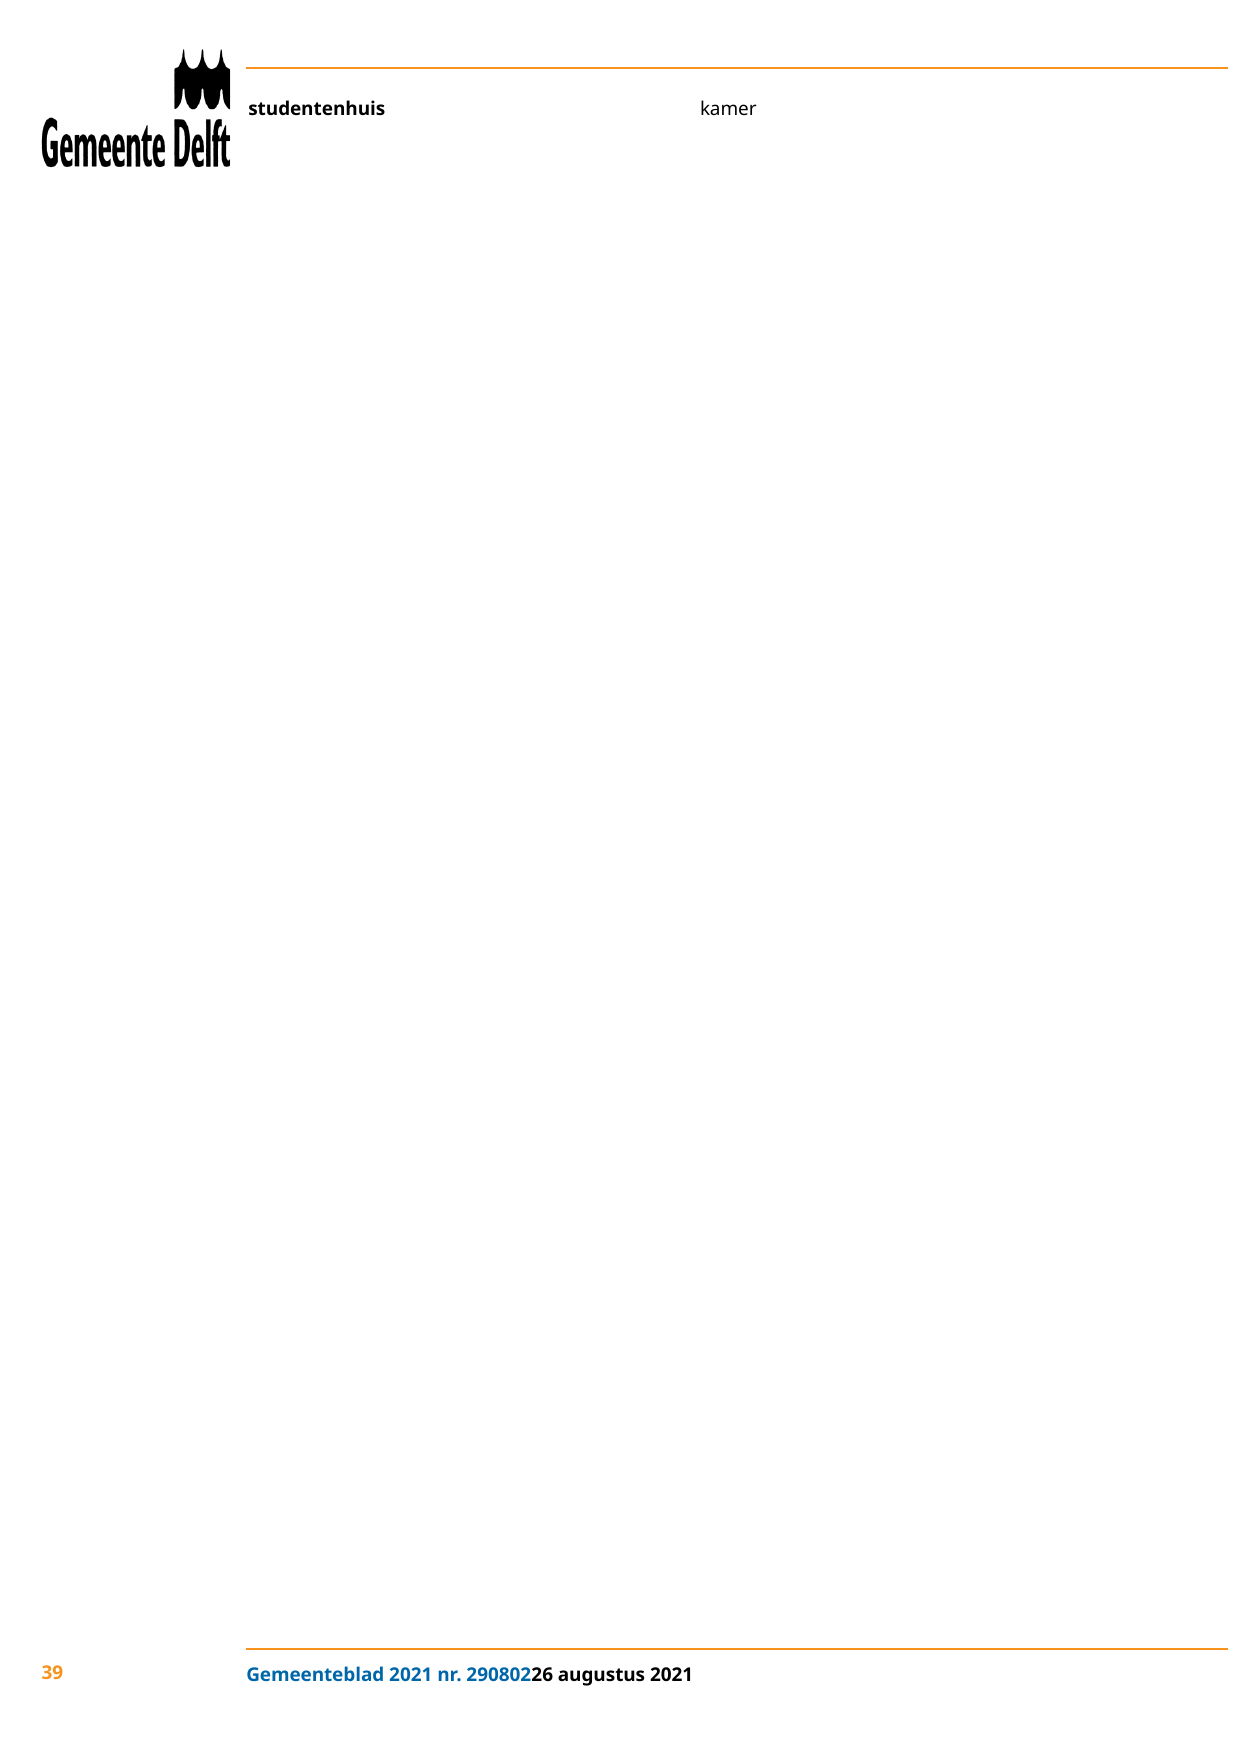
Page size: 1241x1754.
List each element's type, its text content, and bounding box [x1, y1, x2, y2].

picture [41, 47, 231, 172]
table_cell studentenhuis [248, 95, 700, 121]
table_cell [1001, 95, 1152, 121]
table_cell [850, 95, 1001, 121]
table_cell kamer [700, 95, 850, 121]
